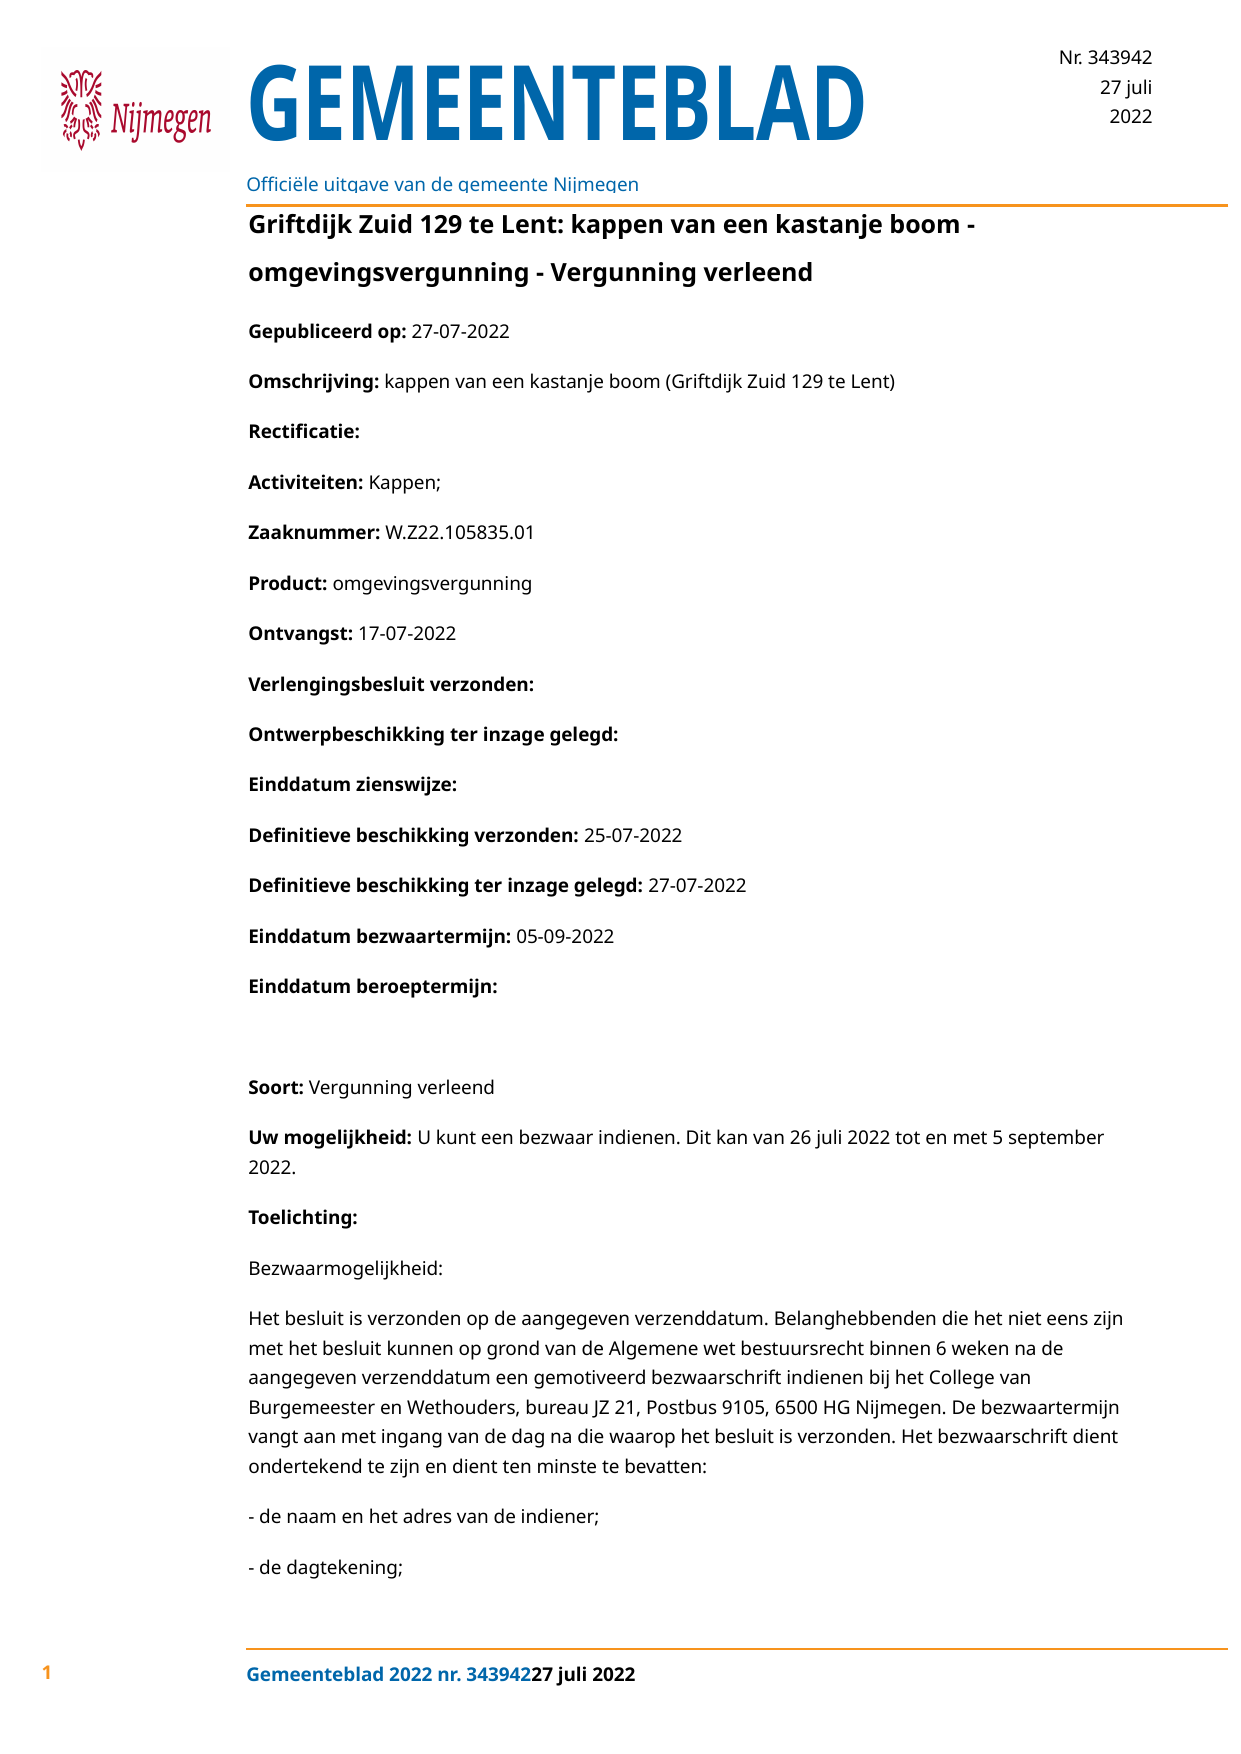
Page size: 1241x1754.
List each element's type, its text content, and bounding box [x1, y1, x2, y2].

text Product: omgevingsvergunning [248, 570, 1152, 596]
picture [41, 47, 231, 172]
text Soort: Vergunning verleend [248, 1074, 1152, 1100]
text Rectificatie: [248, 419, 1152, 444]
text Einddatum beroeptermijn: [248, 973, 1152, 999]
text Ontwerpbeschikking ter inzage gelegd: [248, 721, 1152, 747]
text Omschrijving: kappen van een kastanje boom (Griftdijk Zuid 129 te Lent) [248, 368, 1152, 394]
text Zaaknummer: W.Z22.105835.01 [248, 519, 1152, 545]
text Toelichting: [248, 1204, 1152, 1230]
text Het besluit is verzonden op de aangegeven verzenddatum. Belanghebbenden die het niet eens zijn met het besluit kunnen op grond van de Algemene wet bestuursrecht binnen 6 weken na de aangegeven verzenddatum een gemotiveerd bezwaarschrift indienen bij het College van Burgemeester en Wethouders, bureau JZ 21, Postbus 9105, 6500 HG Nijmegen. De bezwaartermijn vangt aan met ingang van de dag na die waarop het besluit is verzonden. Het bezwaarschrift dient ondertekend te zijn en dient ten minste te bevatten: [248, 1305, 1152, 1479]
text Ontvangst: 17-07-2022 [248, 620, 1152, 646]
text - de dagtekening; [248, 1554, 1152, 1580]
text Definitieve beschikking ter inzage gelegd: 27-07-2022 [248, 872, 1152, 898]
text Einddatum zienswijze: [248, 772, 1152, 797]
text - de naam en het adres van de indiener; [248, 1504, 1152, 1529]
text Uw mogelijkheid: U kunt een bezwaar indienen. Dit kan van 26 juli 2022 tot en met 5 september 2022. [248, 1124, 1152, 1180]
text Definitieve beschikking verzonden: 25-07-2022 [248, 822, 1152, 848]
text Griftdijk Zuid 129 te Lent: kappen van een kastanje boom - omgevingsvergunning - Vergunning verleend [248, 207, 1152, 288]
text Gepubliceerd op: 27-07-2022 [248, 318, 1152, 344]
text Einddatum bezwaartermijn: 05-09-2022 [248, 923, 1152, 949]
text Verlengingsbesluit verzonden: [248, 671, 1152, 697]
text Bezwaarmogelijkheid: [248, 1255, 1152, 1281]
text Activiteiten: Kappen; [248, 469, 1152, 495]
